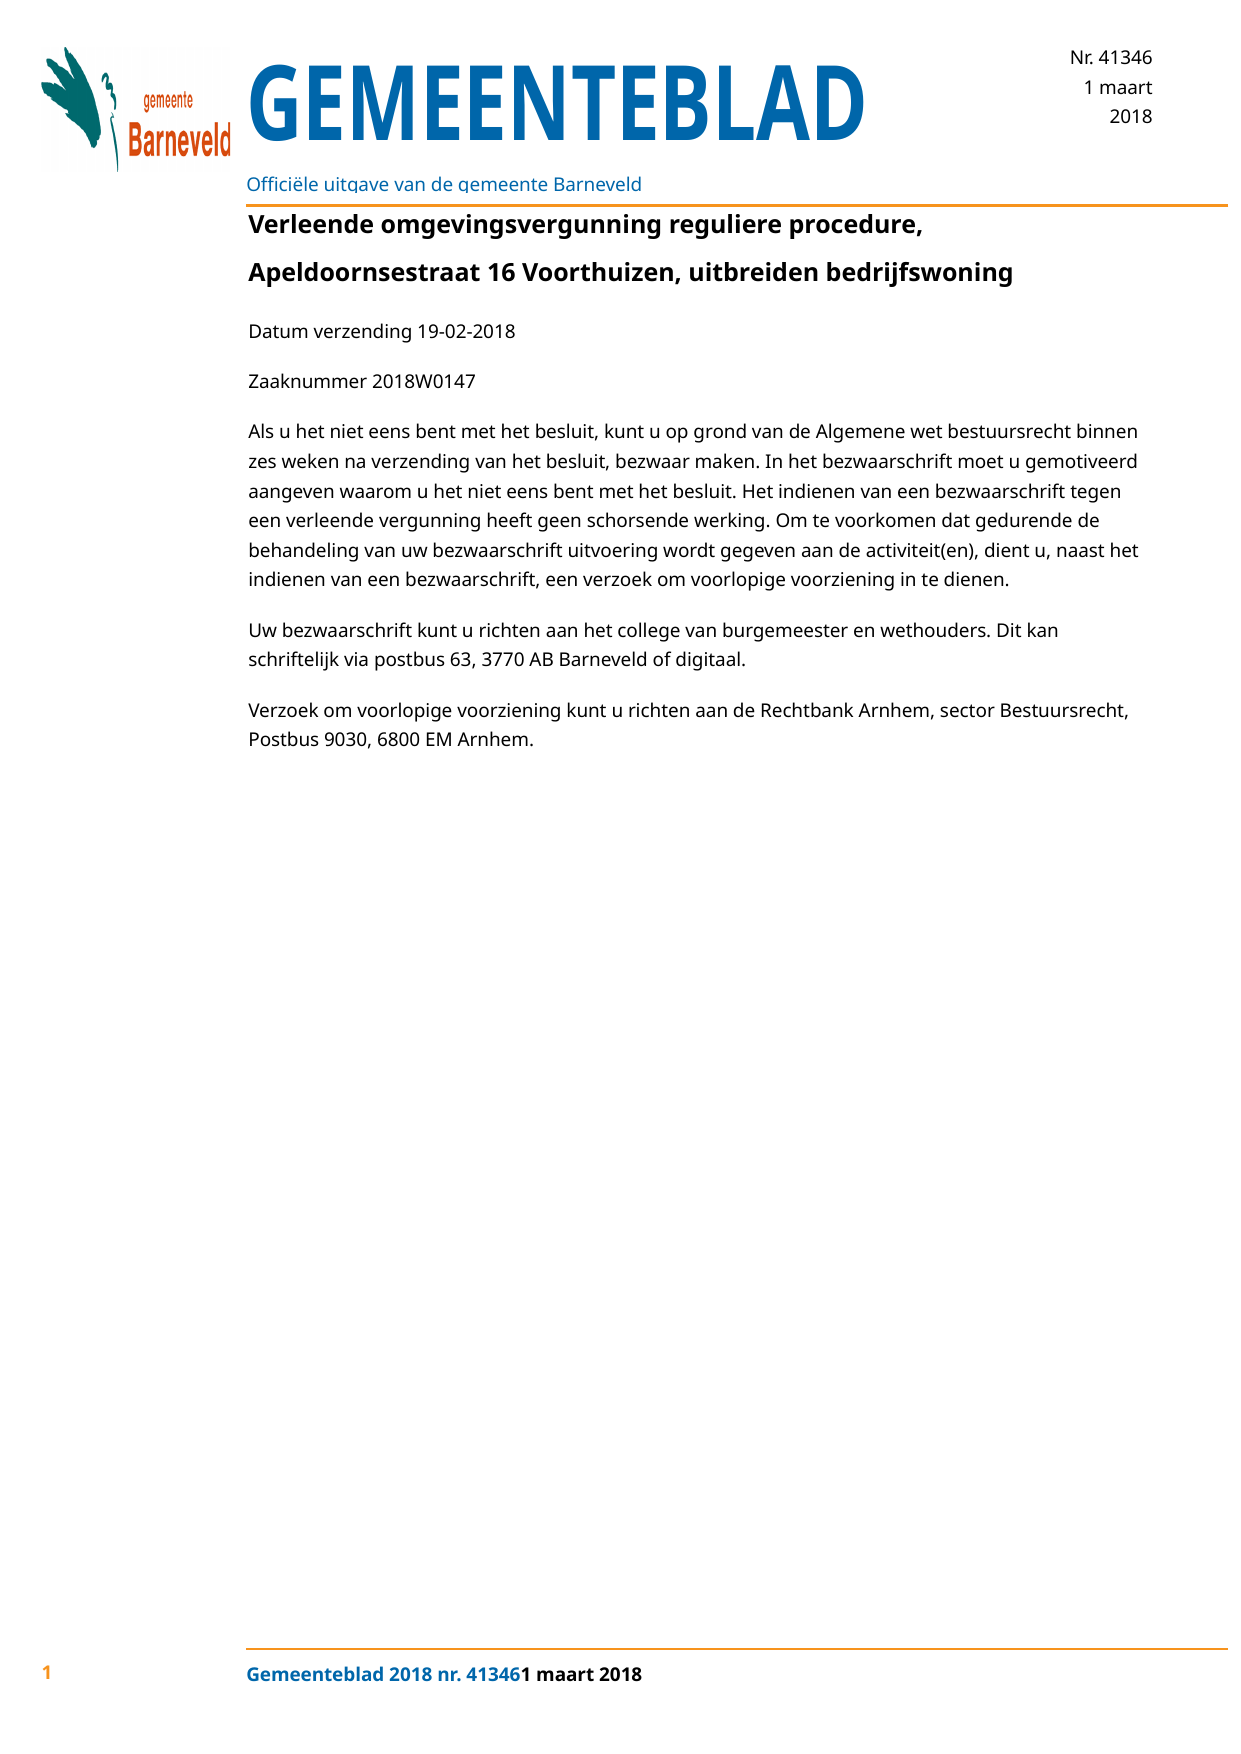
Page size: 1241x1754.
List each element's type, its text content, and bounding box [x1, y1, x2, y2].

text Zaaknummer 2018W0147 [248, 368, 1152, 394]
text Als u het niet eens bent met het besluit, kunt u op grond van de Algemene wet bestuursrecht binnen zes weken na verzending van het besluit, bezwaar maken. In het bezwaarschrift moet u gemotiveerd aangeven waarom u het niet eens bent met het besluit. Het indienen van een bezwaarschrift tegen een verleende vergunning heeft geen schorsende werking. Om te voorkomen dat gedurende de behandeling van uw bezwaarschrift uitvoering wordt gegeven aan de activiteit(en), dient u, naast het indienen van een bezwaarschrift, een verzoek om voorlopige voorziening in te dienen. [248, 419, 1152, 592]
text Verzoek om voorlopige voorziening kunt u richten aan de Rechtbank Arnhem, sector Bestuursrecht, Postbus 9030, 6800 EM Arnhem. [248, 697, 1152, 752]
picture [41, 47, 231, 172]
text Datum verzending 19-02-2018 [248, 318, 1152, 344]
text Verleende omgevingsvergunning reguliere procedure, Apeldoornsestraat 16 Voorthuizen, uitbreiden bedrijfswoning [248, 207, 1152, 288]
text Uw bezwaarschrift kunt u richten aan het college van burgemeester en wethouders. Dit kan schriftelijk via postbus 63, 3770 AB Barneveld of digitaal. [248, 617, 1152, 672]
